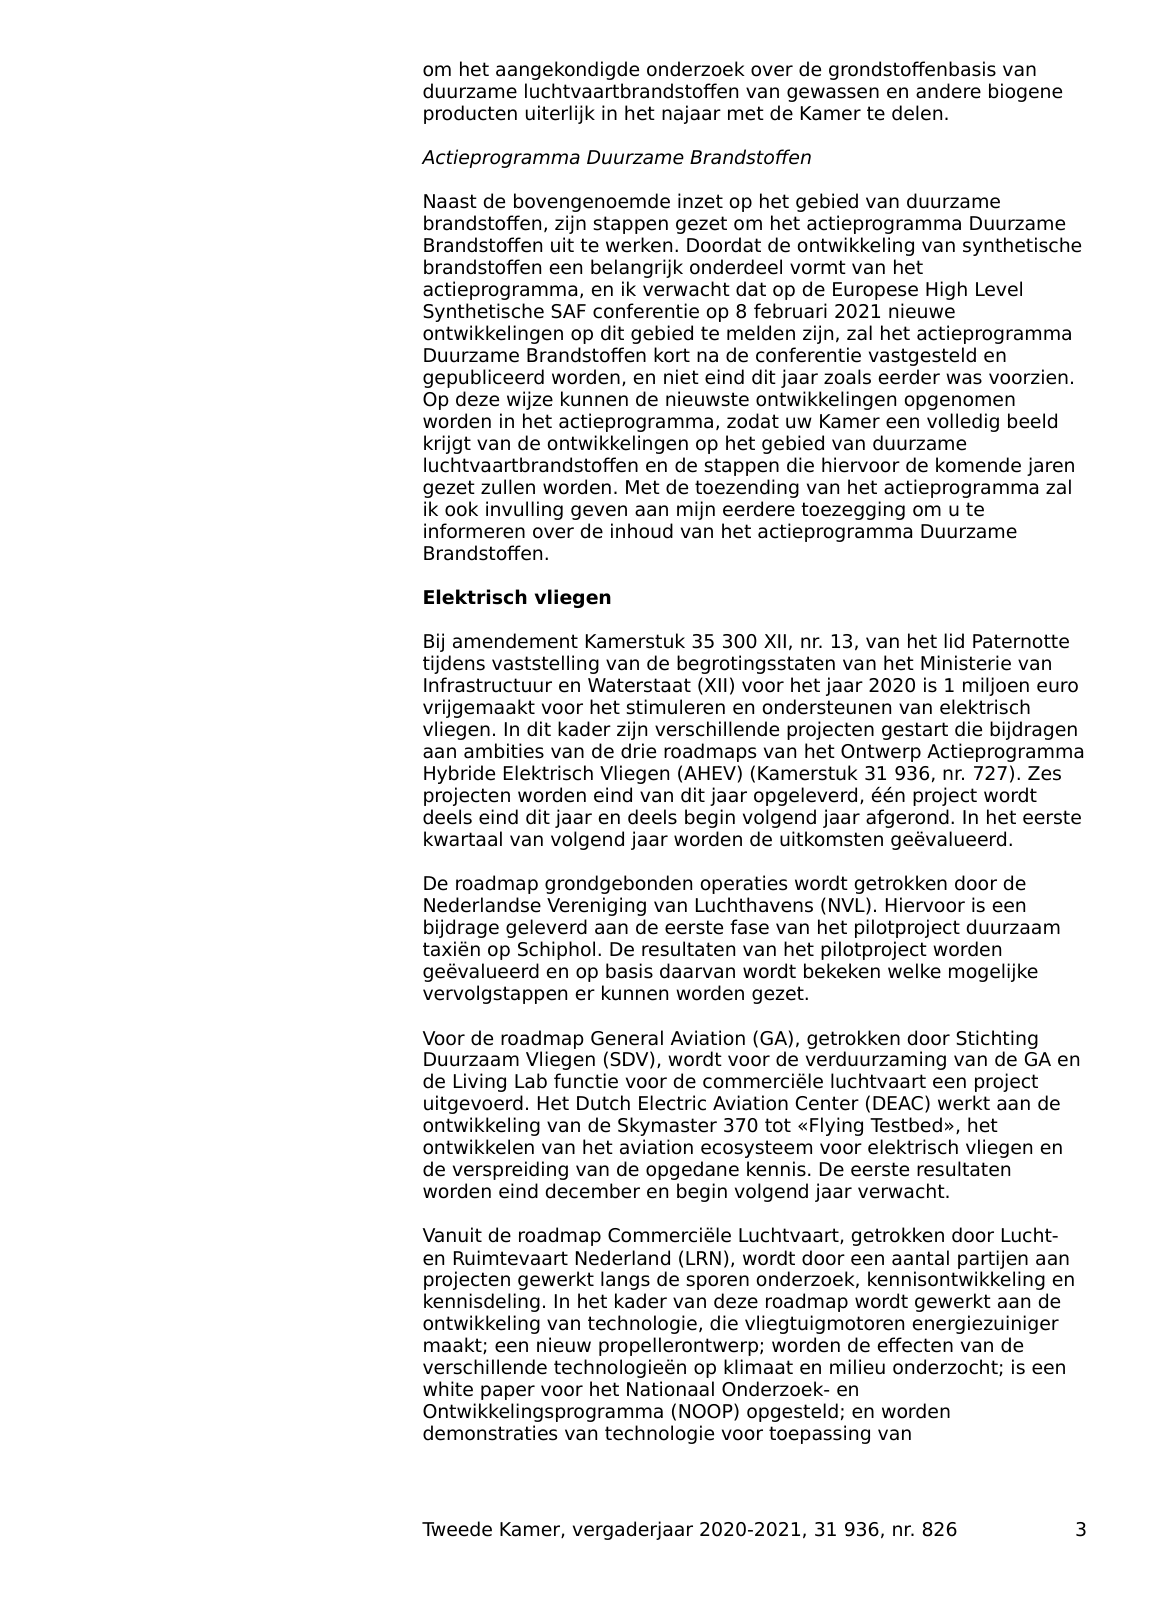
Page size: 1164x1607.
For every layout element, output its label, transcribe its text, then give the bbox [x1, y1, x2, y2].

subtitle Actieprogramma Duurzame Brandstoffen [422, 147, 1087, 169]
text Bij amendement Kamerstuk 35 300 XII, nr. 13, van het lid Paternotte tijdens vaststelling van de begrotingsstaten van het Ministerie van Infrastructuur en Waterstaat (XII) voor het jaar 2020 is 1 miljoen euro vrijgemaakt voor het stimuleren en ondersteunen van elektrisch vliegen. In dit kader zijn verschillende projecten gestart die bijdragen aan ambities van de drie roadmaps van het Ontwerp Actieprogramma Hybride Elektrisch Vliegen (AHEV) (Kamerstuk 31 936, nr. 727). Zes projecten worden eind van dit jaar opgeleverd, één project wordt deels eind dit jaar en deels begin volgend jaar afgerond. In het eerste kwartaal van volgend jaar worden de uitkomsten geëvalueerd. [422, 631, 1087, 851]
text Vanuit de roadmap Commerciële Luchtvaart, getrokken door Lucht- en Ruimtevaart Nederland (LRN), wordt door een aantal partijen aan projecten gewerkt langs de sporen onderzoek, kennisontwikkeling en kennisdeling. In het kader van deze roadmap wordt gewerkt aan de ontwikkeling van technologie, die vliegtuigmotoren energiezuiniger maakt; een nieuw propellerontwerp; worden de effecten van de verschillende technologieën op klimaat en milieu onderzocht; is een white paper voor het Nationaal Onderzoek- en Ontwikkelingsprogramma (NOOP) opgesteld; en worden demonstraties van technologie voor toepassing van [422, 1225, 1087, 1445]
text De roadmap grondgebonden operaties wordt getrokken door de Nederlandse Vereniging van Luchthavens (NVL). Hiervoor is een bijdrage geleverd aan de eerste fase van het pilotproject duurzaam taxiën op Schiphol. De resultaten van het pilotproject worden geëvalueerd en op basis daarvan wordt bekeken welke mogelijke vervolgstappen er kunnen worden gezet. [422, 873, 1087, 1005]
text Naast de bovengenoemde inzet op het gebied van duurzame brandstoffen, zijn stappen gezet om het actieprogramma Duurzame Brandstoffen uit te werken. Doordat de ontwikkeling van synthetische brandstoffen een belangrijk onderdeel vormt van het actieprogramma, en ik verwacht dat op de Europese High Level Synthetische SAF conferentie op 8 februari 2021 nieuwe ontwikkelingen op dit gebied te melden zijn, zal het actieprogramma Duurzame Brandstoffen kort na de conferentie vastgesteld en gepubliceerd worden, en niet eind dit jaar zoals eerder was voorzien. Op deze wijze kunnen de nieuwste ontwikkelingen opgenomen worden in het actieprogramma, zodat uw Kamer een volledig beeld krijgt van de ontwikkelingen op het gebied van duurzame luchtvaartbrandstoffen en de stappen die hiervoor de komende jaren gezet zullen worden. Met de toezending van het actieprogramma zal ik ook invulling geven aan mijn eerdere toezegging om u te informeren over de inhoud van het actieprogramma Duurzame Brandstoffen. [422, 191, 1087, 565]
subtitle Elektrisch vliegen [422, 587, 1087, 609]
text om het aangekondigde onderzoek over de grondstoffenbasis van duurzame luchtvaartbrandstoffen van gewassen en andere biogene producten uiterlijk in het najaar met de Kamer te delen. [422, 59, 1087, 125]
text Voor de roadmap General Aviation (GA), getrokken door Stichting Duurzaam Vliegen (SDV), wordt voor de verduurzaming van de GA en de Living Lab functie voor de commerciële luchtvaart een project uitgevoerd. Het Dutch Electric Aviation Center (DEAC) werkt aan de ontwikkeling van de Skymaster 370 tot «Flying Testbed», het ontwikkelen van het aviation ecosysteem voor elektrisch vliegen en de verspreiding van de opgedane kennis. De eerste resultaten worden eind december en begin volgend jaar verwacht. [422, 1027, 1087, 1203]
